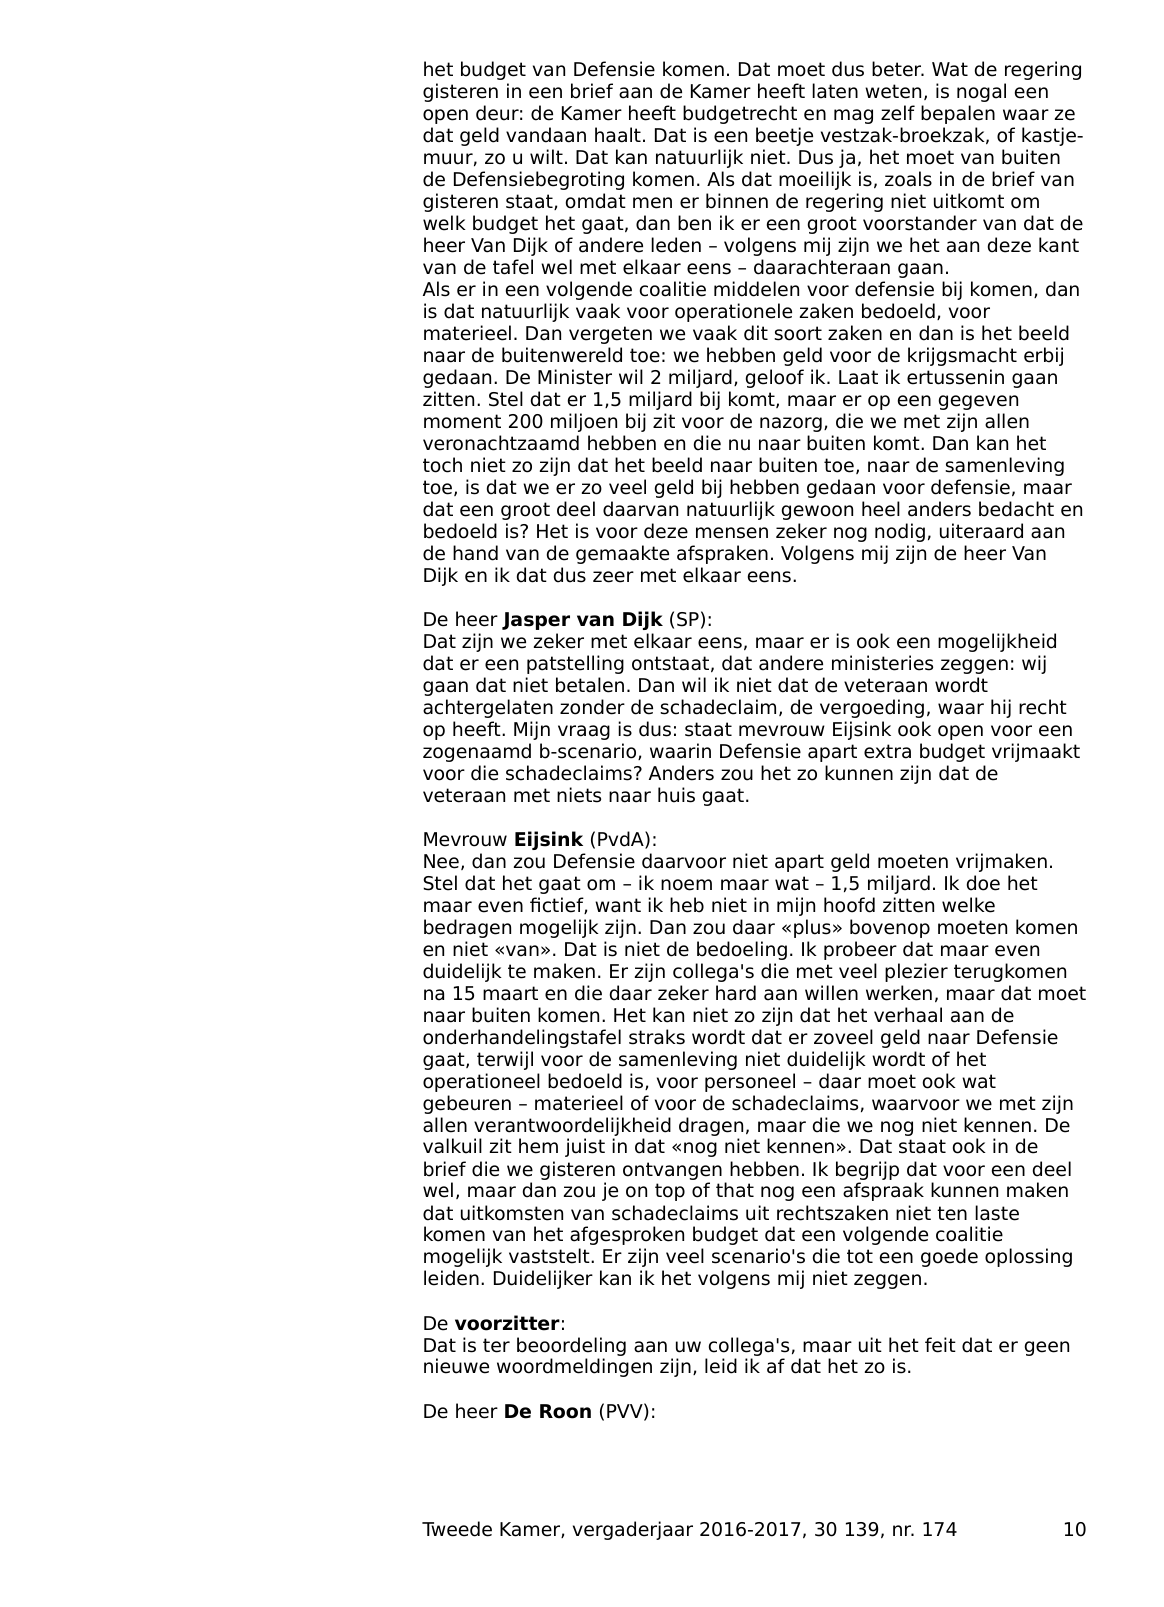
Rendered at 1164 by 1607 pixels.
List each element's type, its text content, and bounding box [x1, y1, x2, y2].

text Mevrouw Eijsink (PvdA): [422, 829, 1087, 851]
text het budget van Defensie komen. Dat moet dus beter. Wat de regering gisteren in een brief aan de Kamer heeft laten weten, is nogal een open deur: de Kamer heeft budgetrecht en mag zelf bepalen waar ze dat geld vandaan haalt. Dat is een beetje vestzak-broekzak, of kastje-muur, zo u wilt. Dat kan natuurlijk niet. Dus ja, het moet van buiten de Defensiebegroting komen. Als dat moeilijk is, zoals in de brief van gisteren staat, omdat men er binnen de regering niet uitkomt om welk budget het gaat, dan ben ik er een groot voorstander van dat de heer Van Dijk of andere leden – volgens mij zijn we het aan deze kant van de tafel wel met elkaar eens – daarachteraan gaan. [422, 59, 1087, 279]
text Nee, dan zou Defensie daarvoor niet apart geld moeten vrijmaken. Stel dat het gaat om – ik noem maar wat – 1,5 miljard. Ik doe het maar even fictief, want ik heb niet in mijn hoofd zitten welke bedragen mogelijk zijn. Dan zou daar «plus» bovenop moeten komen en niet «van». Dat is niet de bedoeling. Ik probeer dat maar even duidelijk te maken. Er zijn collega's die met veel plezier terugkomen na 15 maart en die daar zeker hard aan willen werken, maar dat moet naar buiten komen. Het kan niet zo zijn dat het verhaal aan de onderhandelingstafel straks wordt dat er zoveel geld naar Defensie gaat, terwijl voor de samenleving niet duidelijk wordt of het operationeel bedoeld is, voor personeel – daar moet ook wat gebeuren – materieel of voor de schadeclaims, waarvoor we met zijn allen verantwoordelijkheid dragen, maar die we nog niet kennen. De valkuil zit hem juist in dat «nog niet kennen». Dat staat ook in de brief die we gisteren ontvangen hebben. Ik begrijp dat voor een deel wel, maar dan zou je on top of that nog een afspraak kunnen maken dat uitkomsten van schadeclaims uit rechtszaken niet ten laste komen van het afgesproken budget dat een volgende coalitie mogelijk vaststelt. Er zijn veel scenario's die tot een goede oplossing leiden. Duidelijker kan ik het volgens mij niet zeggen. [422, 851, 1087, 1290]
text De heer De Roon (PVV): [422, 1401, 1087, 1423]
text Dat zijn we zeker met elkaar eens, maar er is ook een mogelijkheid dat er een patstelling ontstaat, dat andere ministeries zeggen: wij gaan dat niet betalen. Dan wil ik niet dat de veteraan wordt achtergelaten zonder de schadeclaim, de vergoeding, waar hij recht op heeft. Mijn vraag is dus: staat mevrouw Eijsink ook open voor een zogenaamd b-scenario, waarin Defensie apart extra budget vrijmaakt voor die schadeclaims? Anders zou het zo kunnen zijn dat de veteraan met niets naar huis gaat. [422, 631, 1087, 807]
text Dat is ter beoordeling aan uw collega's, maar uit het feit dat er geen nieuwe woordmeldingen zijn, leid ik af dat het zo is. [422, 1334, 1087, 1378]
text Als er in een volgende coalitie middelen voor defensie bij komen, dan is dat natuurlijk vaak voor operationele zaken bedoeld, voor materieel. Dan vergeten we vaak dit soort zaken en dan is het beeld naar de buitenwereld toe: we hebben geld voor de krijgsmacht erbij gedaan. De Minister wil 2 miljard, geloof ik. Laat ik ertussenin gaan zitten. Stel dat er 1,5 miljard bij komt, maar er op een gegeven moment 200 miljoen bij zit voor de nazorg, die we met zijn allen veronachtzaamd hebben en die nu naar buiten komt. Dan kan het toch niet zo zijn dat het beeld naar buiten toe, naar de samenleving toe, is dat we er zo veel geld bij hebben gedaan voor defensie, maar dat een groot deel daarvan natuurlijk gewoon heel anders bedacht en bedoeld is? Het is voor deze mensen zeker nog nodig, uiteraard aan de hand van de gemaakte afspraken. Volgens mij zijn de heer Van Dijk en ik dat dus zeer met elkaar eens. [422, 279, 1087, 587]
text De heer Jasper van Dijk (SP): [422, 609, 1087, 631]
text De voorzitter: [422, 1312, 1087, 1334]
